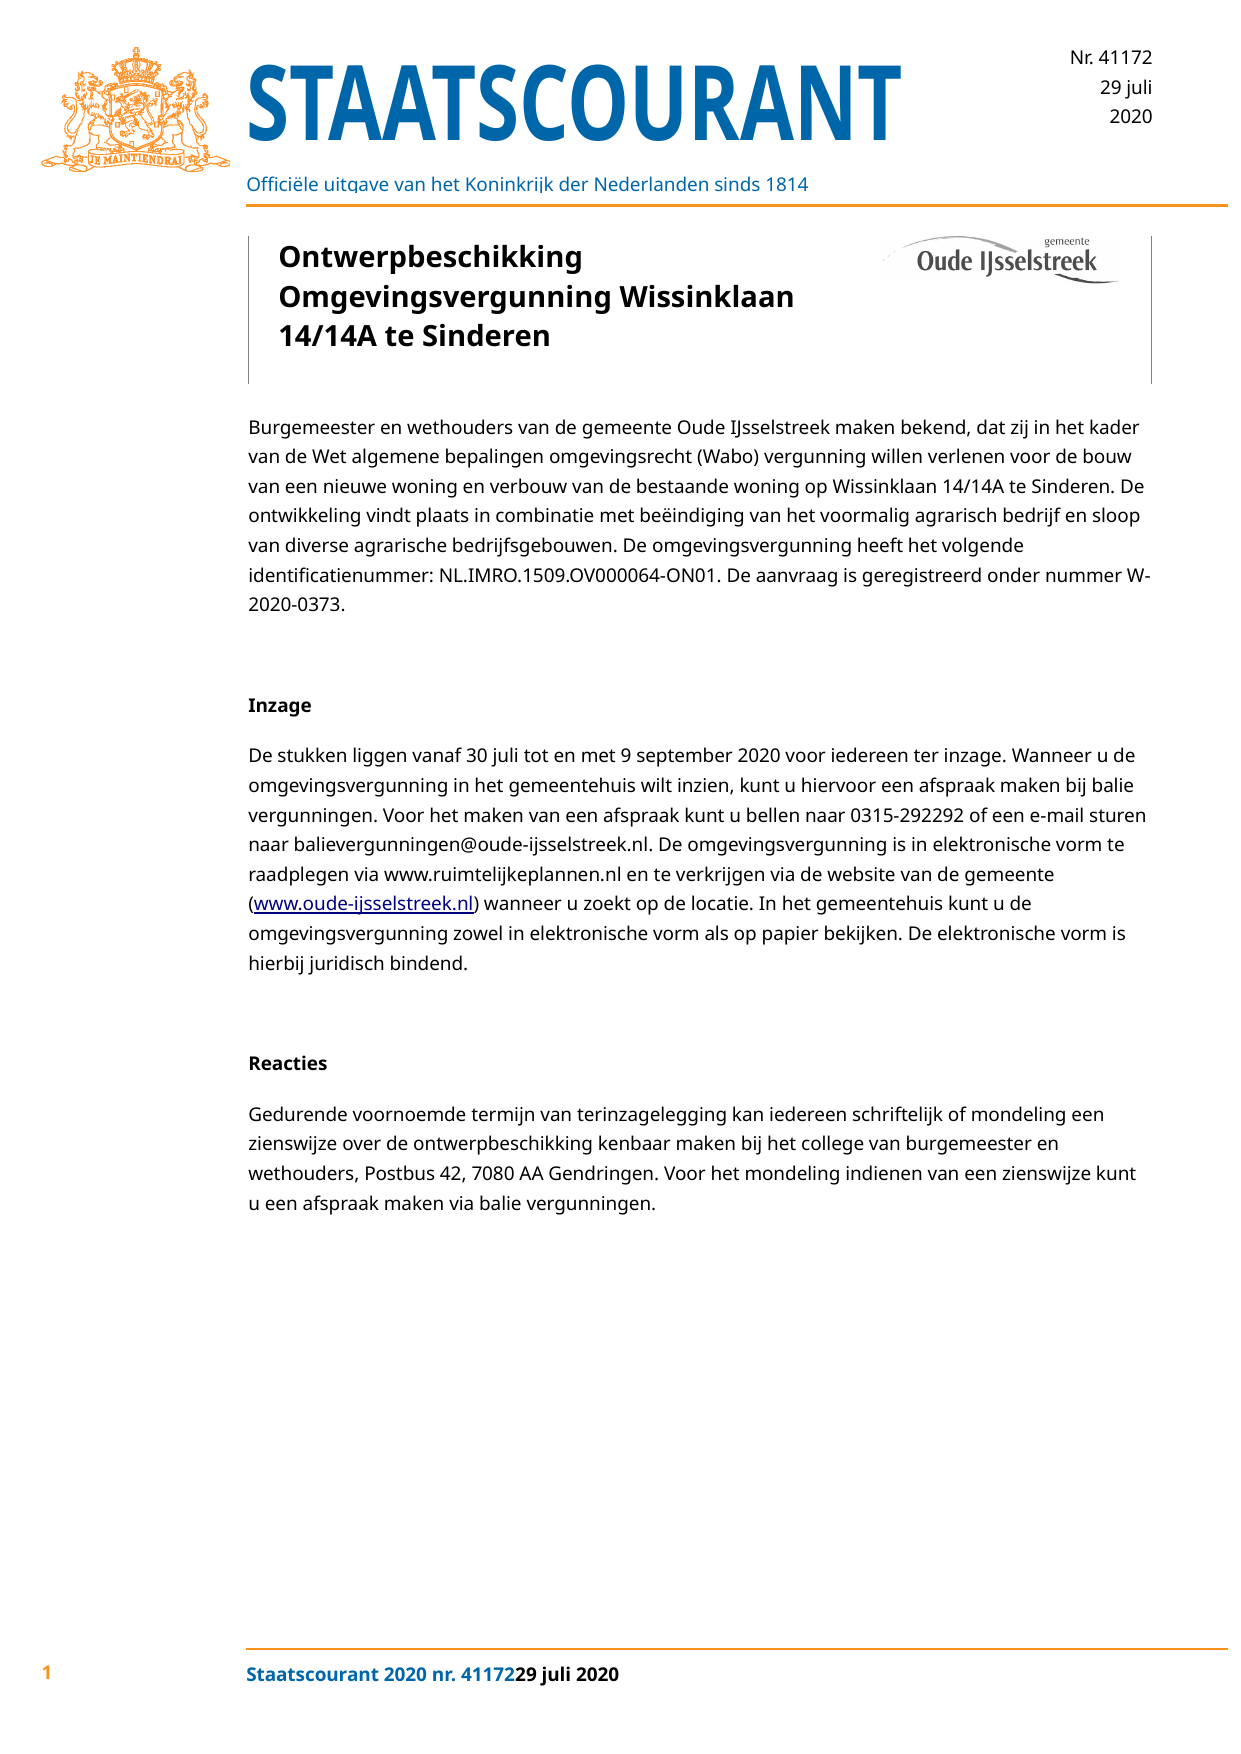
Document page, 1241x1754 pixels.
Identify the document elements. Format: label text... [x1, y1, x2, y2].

picture [41, 47, 231, 172]
table_header [850, 236, 1151, 384]
text De stukken liggen vanaf 30 juli tot en met 9 september 2020 voor iedereen ter inzage. Wanneer u de omgevingsvergunning in het gemeentehuis wilt inzien, kunt u hiervoor een afspraak maken bij balie vergunningen. Voor het maken van een afspraak kunt u bellen naar 0315-292292 of een e-mail sturen naar balievergunningen@oude-ijsselstreek.nl. De omgevingsvergunning is in elektronische vorm te raadplegen via www.ruimtelijkeplannen.nl en te verkrijgen via de website van de gemeente (www.oude-ijsselstreek.nl) wanneer u zoekt op de locatie. In het gemeentehuis kunt u de omgevingsvergunning zowel in elektronische vorm als op papier bekijken. De elektronische vorm is hierbij juridisch bindend. [248, 743, 1152, 976]
text Reacties [248, 1051, 1152, 1076]
table_header Ontwerpbeschikking Omgevingsvergunning Wissinklaan 14/14A te Sinderen [249, 236, 850, 384]
text Gedurende voornoemde termijn van terinzagelegging kan iedereen schriftelijk of mondeling een zienswijze over de ontwerpbeschikking kenbaar maken bij het college van burgemeester en wethouders, Postbus 42, 7080 AA Gendringen. Voor het mondeling indienen van een zienswijze kunt u een afspraak maken via balie vergunningen. [248, 1101, 1152, 1216]
text Inzage [248, 692, 1152, 718]
picture [882, 236, 1119, 284]
text Burgemeester en wethouders van de gemeente Oude IJsselstreek maken bekend, dat zij in het kader van de Wet algemene bepalingen omgevingsrecht (Wabo) vergunning willen verlenen voor de bouw van een nieuwe woning en verbouw van de bestaande woning op Wissinklaan 14/14A te Sinderen. De ontwikkeling vindt plaats in combinatie met beëindiging van het voormalig agrarisch bedrijf en sloop van diverse agrarische bedrijfsgebouwen. De omgevingsvergunning heeft het volgende identificatienummer: NL.IMRO.1509.OV000064-ON01. De aanvraag is geregistreerd onder nummer W-2020-0373. [248, 414, 1152, 617]
